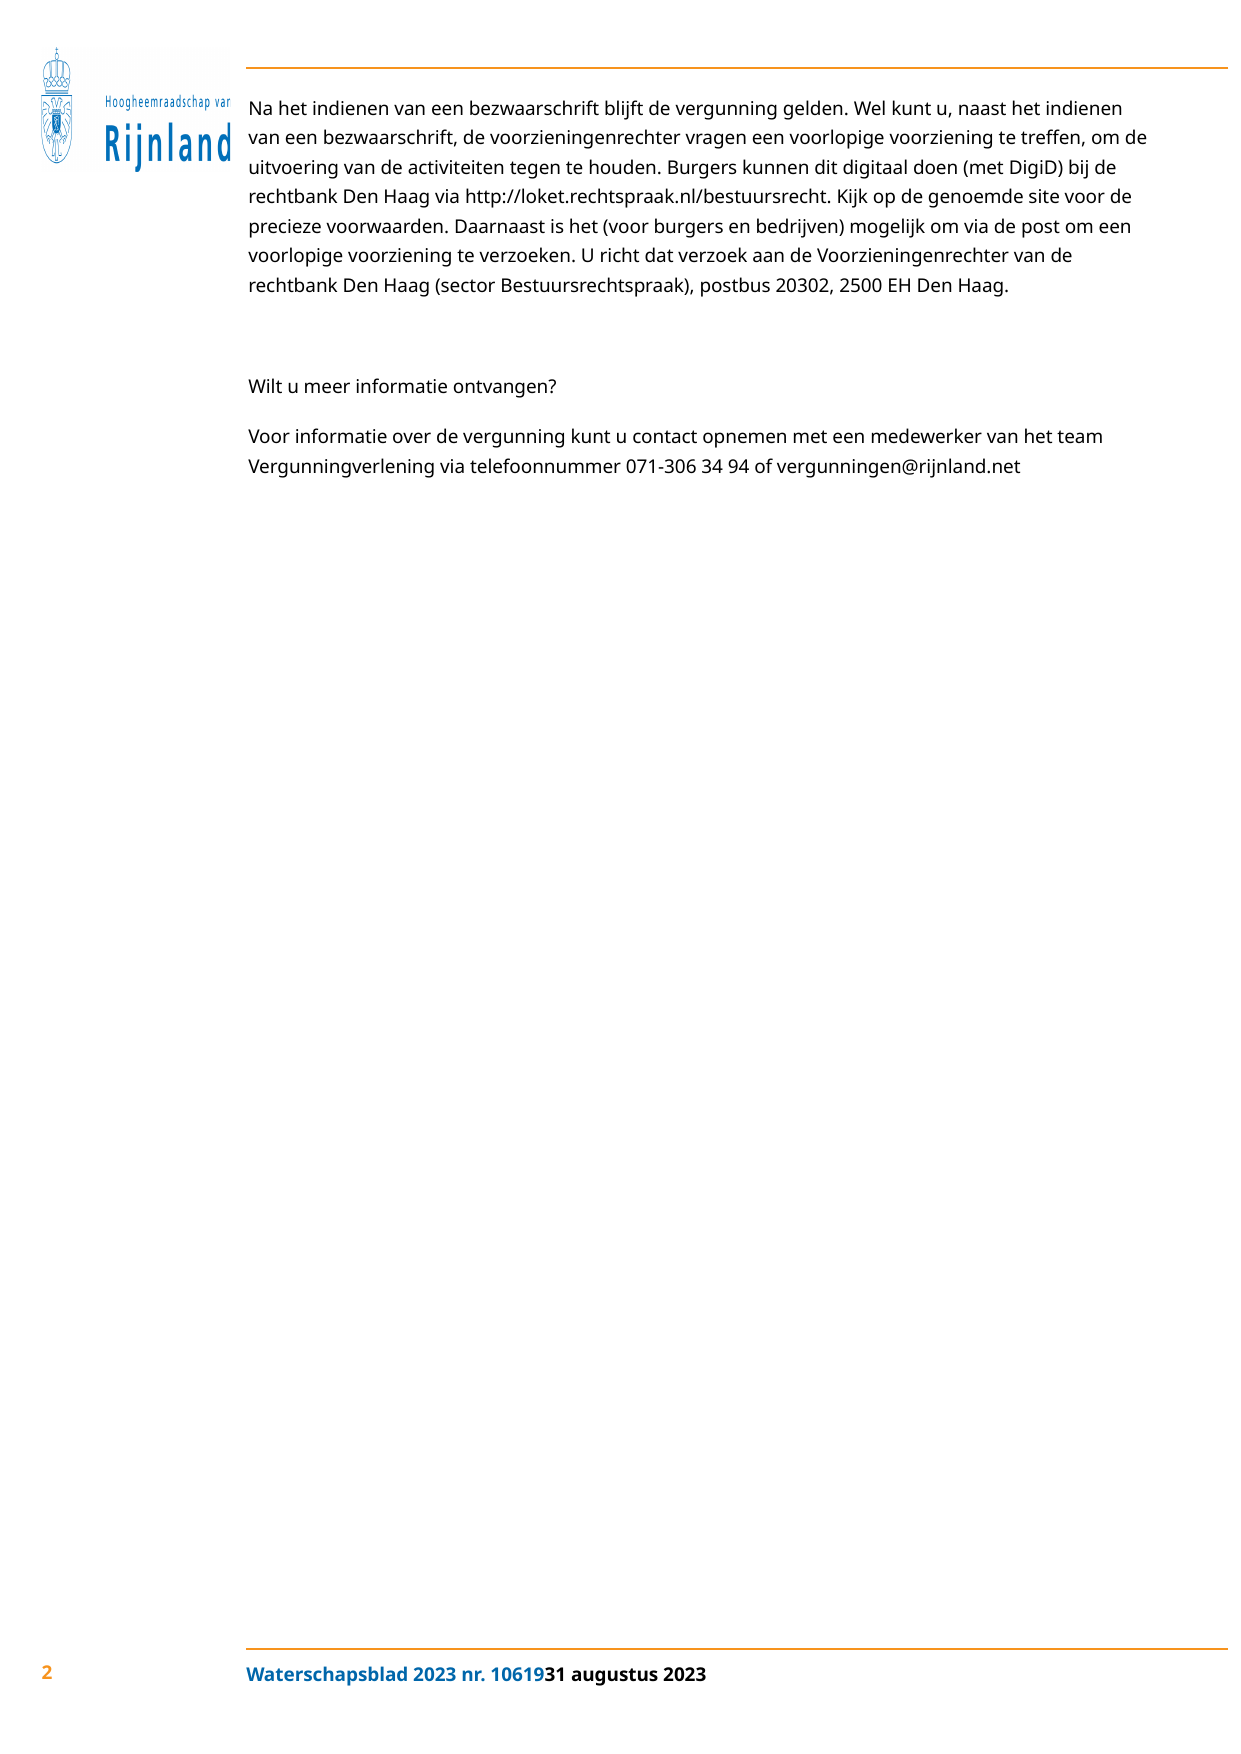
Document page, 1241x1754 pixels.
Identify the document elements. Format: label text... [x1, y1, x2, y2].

text Na het indienen van een bezwaarschrift blijft de vergunning gelden. Wel kunt u, naast het indienen van een bezwaarschrift, de voorzieningenrechter vragen een voorlopige voorziening te treffen, om de uitvoering van de activiteiten tegen te houden. Burgers kunnen dit digitaal doen (met DigiD) bij de rechtbank Den Haag via http://loket.rechtspraak.nl/bestuursrecht. Kijk op de genoemde site voor de precieze voorwaarden. Daarnaast is het (voor burgers en bedrijven) mogelijk om via de post om een voorlopige voorziening te verzoeken. U richt dat verzoek aan de Voorzieningenrechter van de rechtbank Den Haag (sector Bestuursrechtspraak), postbus 20302, 2500 EH Den Haag. [248, 95, 1152, 298]
picture [41, 47, 231, 172]
text Wilt u meer informatie ontvangen? [248, 373, 1152, 399]
text Voor informatie over de vergunning kunt u contact opnemen met een medewerker van het team Vergunningverlening via telefoonnummer 071-306 34 94 of vergunningen@rijnland.net [248, 423, 1152, 479]
